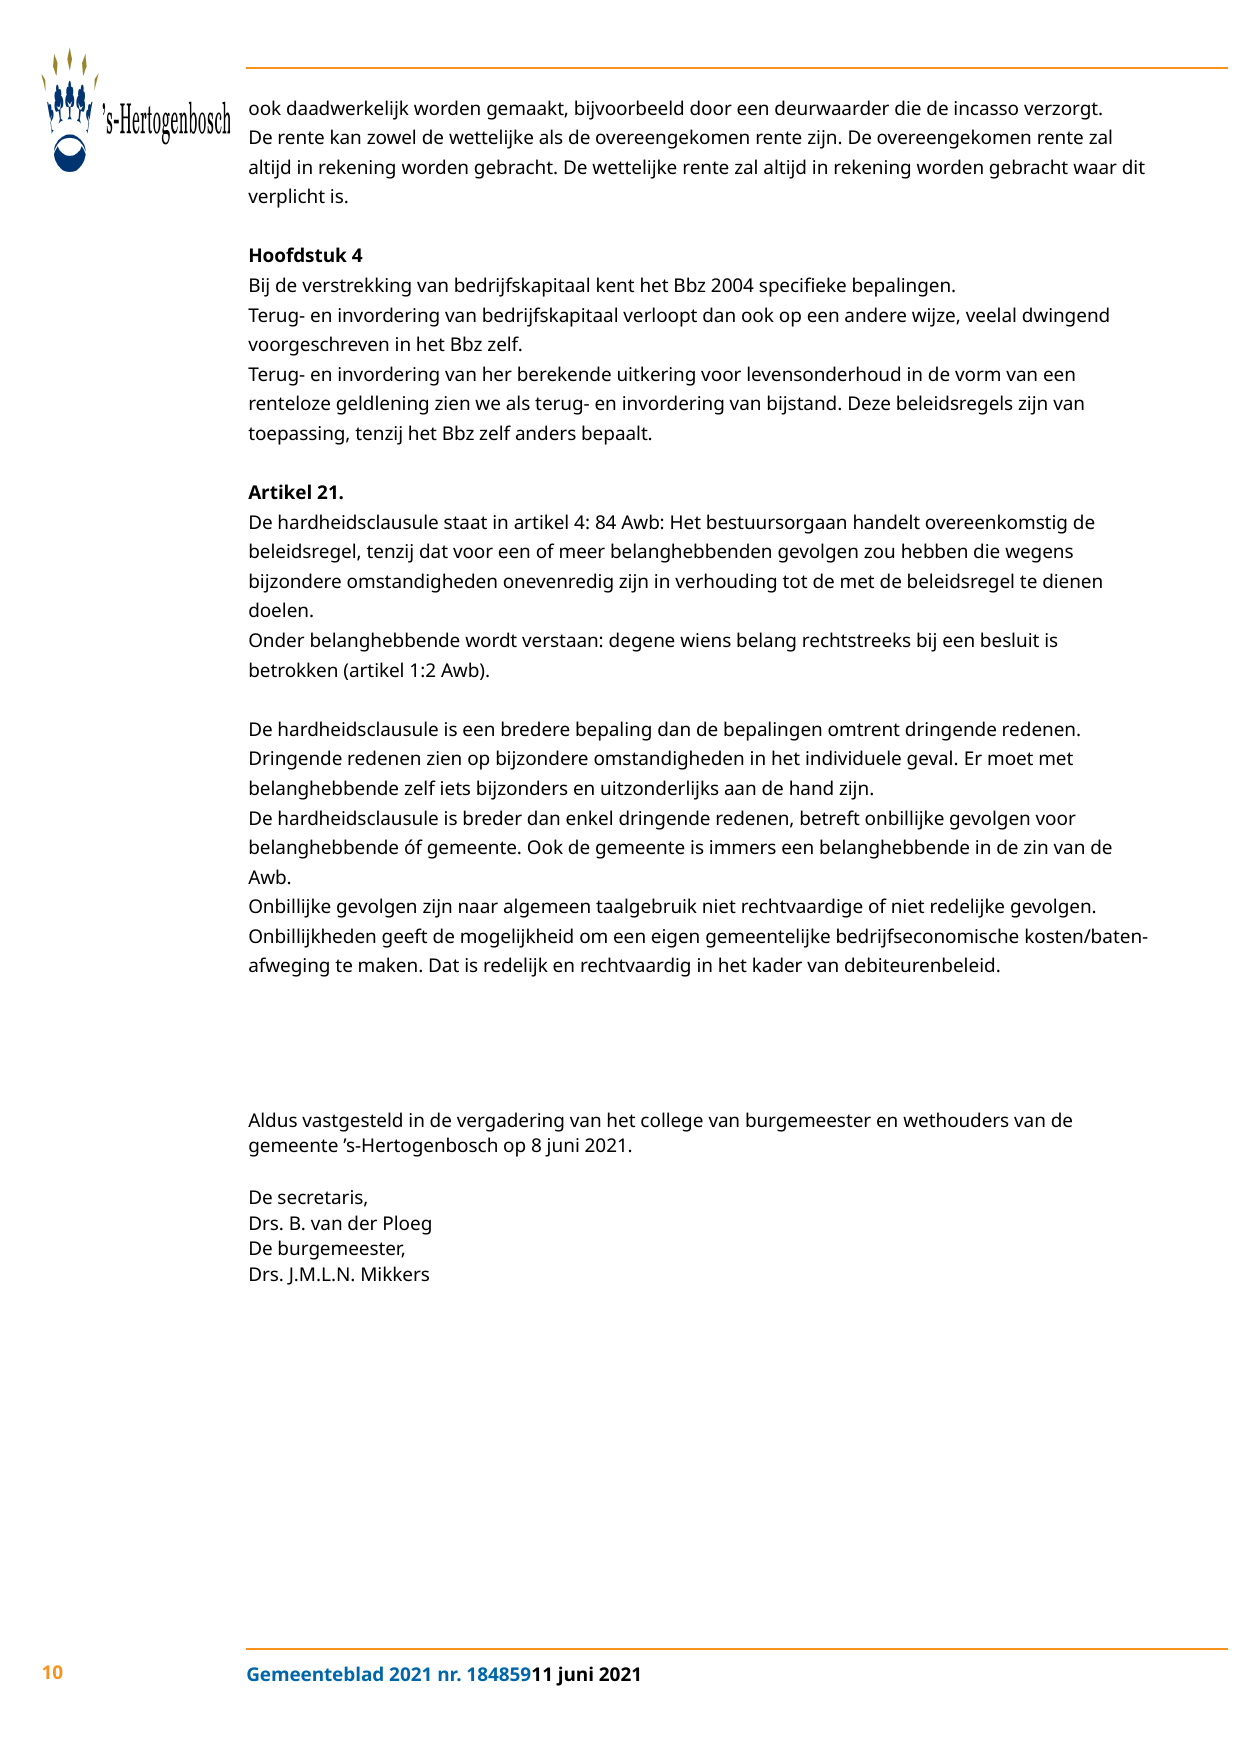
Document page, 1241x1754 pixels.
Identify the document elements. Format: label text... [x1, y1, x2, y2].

text Drs. B. van der Ploeg [248, 1210, 1152, 1235]
text De hardheidsclausule staat in artikel 4: 84 Awb: Het bestuursorgaan handelt overeenkomstig de beleidsregel, tenzij dat voor een of meer belanghebbenden gevolgen zou hebben die wegens bijzondere omstandigheden onevenredig zijn in verhouding tot de met de beleidsregel te dienen doelen. [248, 509, 1152, 623]
text Bij de verstrekking van bedrijfskapitaal kent het Bbz 2004 specifieke bepalingen. [248, 272, 1152, 298]
text Dringende redenen zien op bijzondere omstandigheden in het individuele geval. Er moet met belanghebbende zelf iets bijzonders en uitzonderlijks aan de hand zijn. [248, 746, 1152, 801]
text Terug- en invordering van bedrijfskapitaal verloopt dan ook op een andere wijze, veelal dwingend voorgeschreven in het Bbz zelf. [248, 302, 1152, 357]
text Hoofdstuk 4 [248, 243, 1152, 268]
text Onder belanghebbende wordt verstaan: degene wiens belang rechtstreeks bij een besluit is betrokken (artikel 1:2 Awb). [248, 627, 1152, 683]
text ook daadwerkelijk worden gemaakt, bijvoorbeeld door een deurwaarder die de incasso verzorgt. [248, 95, 1152, 121]
text Onbillijke gevolgen zijn naar algemeen taalgebruik niet rechtvaardige of niet redelijke gevolgen. [248, 893, 1152, 919]
text Aldus vastgesteld in de vergadering van het college van burgemeester en wethouders van de gemeente ’s-Hertogenbosch op 8 juni 2021. [248, 1107, 1152, 1158]
text Terug- en invordering van her berekende uitkering voor levensonderhoud in de vorm van een renteloze geldlening zien we als terug- en invordering van bijstand. Deze beleidsregels zijn van toepassing, tenzij het Bbz zelf anders bepaalt. [248, 361, 1152, 446]
text Drs. J.M.L.N. Mikkers [248, 1261, 1152, 1287]
text De hardheidsclausule is een bredere bepaling dan de bepalingen omtrent dringende redenen. [248, 716, 1152, 742]
picture [41, 47, 231, 172]
text De hardheidsclausule is breder dan enkel dringende redenen, betreft onbillijke gevolgen voor belanghebbende óf gemeente. Ook de gemeente is immers een belanghebbende in de zin van de Awb. [248, 805, 1152, 890]
text De rente kan zowel de wettelijke als de overeengekomen rente zijn. De overeengekomen rente zal altijd in rekening worden gebracht. De wettelijke rente zal altijd in rekening worden gebracht waar dit verplicht is. [248, 124, 1152, 209]
text De secretaris, [248, 1184, 1152, 1210]
text Onbillijkheden geeft de mogelijkheid om een eigen gemeentelijke bedrijfseconomische kosten/baten-afweging te maken. Dat is redelijk en rechtvaardig in het kader van debiteurenbeleid. [248, 923, 1152, 978]
text De burgemeester, [248, 1235, 1152, 1261]
text Artikel 21. [248, 479, 1152, 505]
